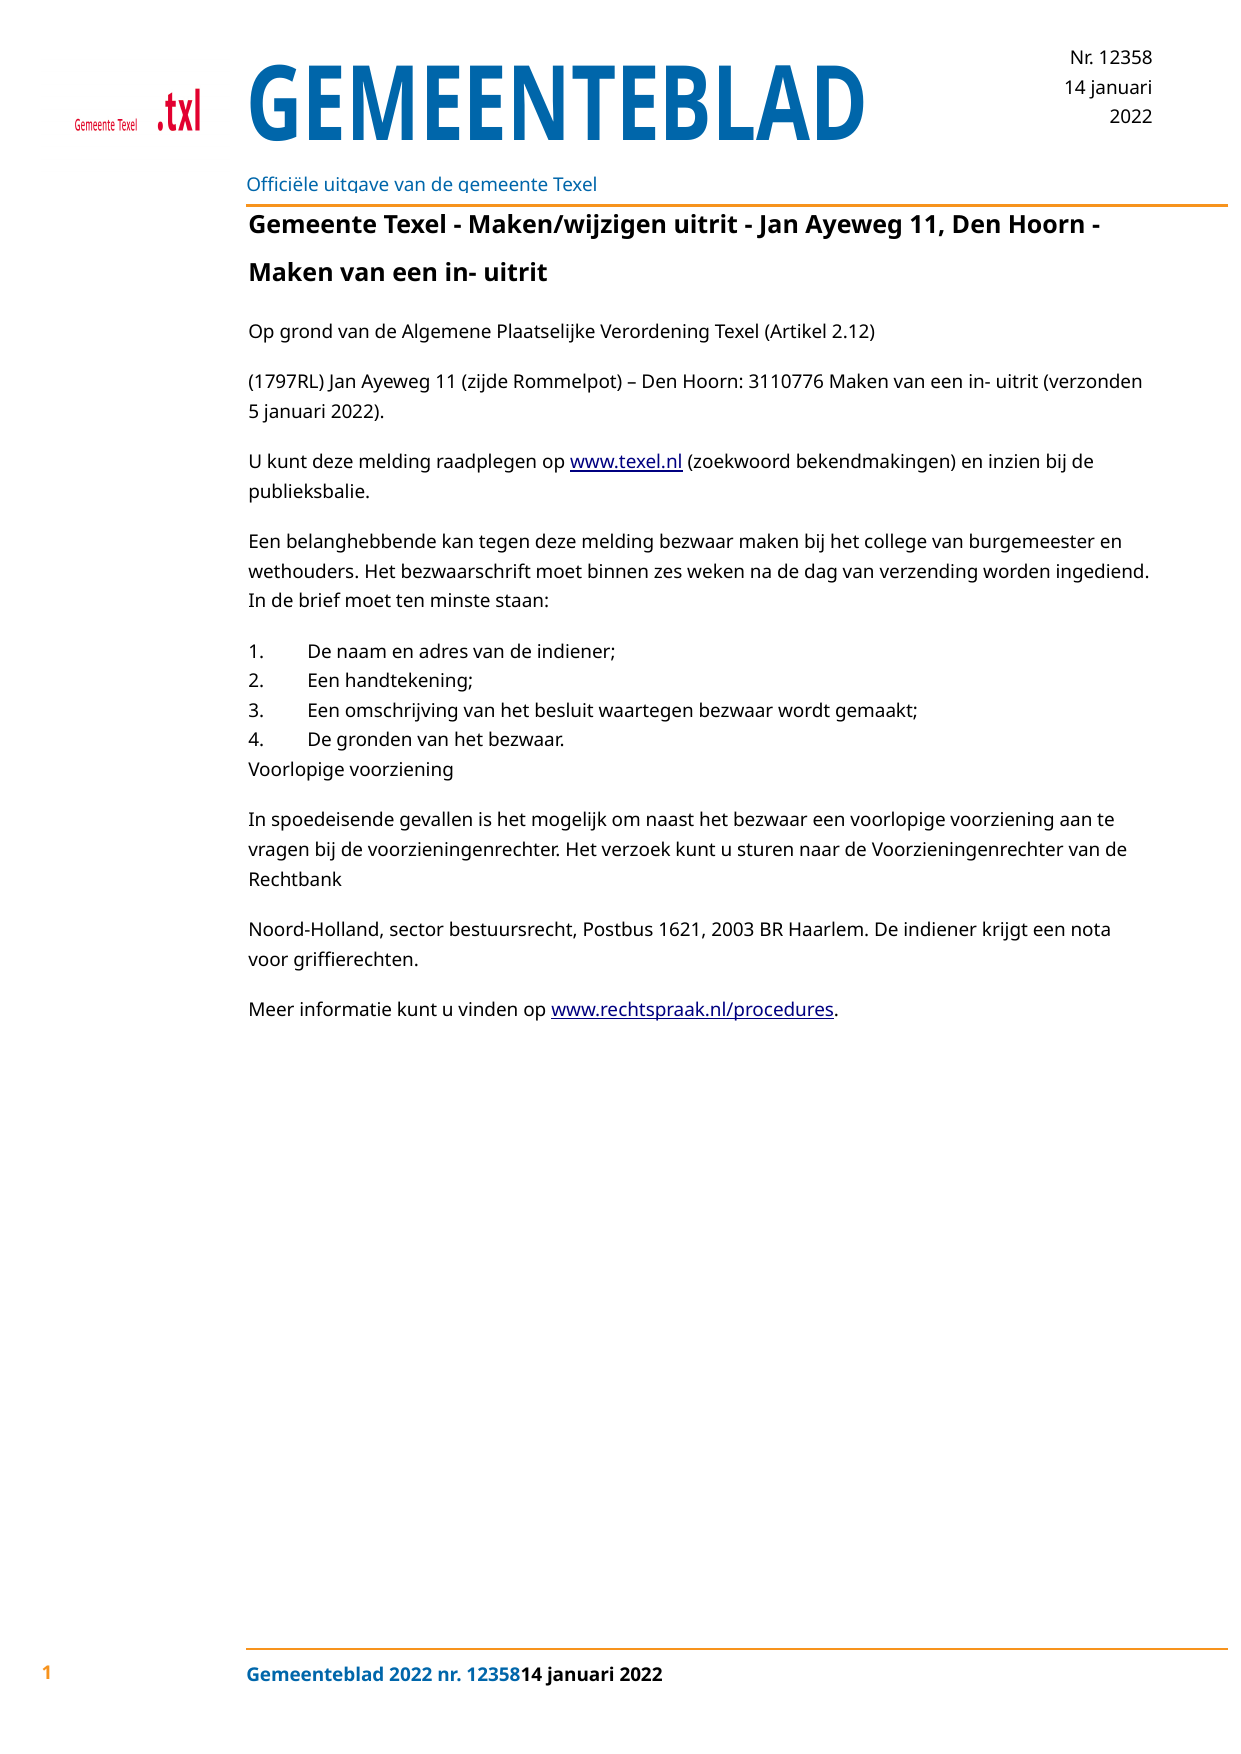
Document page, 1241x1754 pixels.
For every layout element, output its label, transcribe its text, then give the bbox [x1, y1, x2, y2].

list Een handtekening; [248, 667, 1152, 693]
text Op grond van de Algemene Plaatselijke Verordening Texel (Artikel 2.12) [248, 318, 1152, 344]
text Meer informatie kunt u vinden op www.rechtspraak.nl/procedures. [248, 996, 1152, 1022]
text U kunt deze melding raadplegen op www.texel.nl (zoekwoord bekendmakingen) en inzien bij de publieksbalie. [248, 448, 1152, 504]
text Noord-Holland, sector bestuursrecht, Postbus 1621, 2003 BR Haarlem. De indiener krijgt een nota voor griffierechten. [248, 916, 1152, 972]
text Gemeente Texel - Maken/wijzigen uitrit - Jan Ayeweg 11, Den Hoorn - Maken van een in- uitrit [248, 207, 1152, 288]
text Een belanghebbende kan tegen deze melding bezwaar maken bij het college van burgemeester en wethouders. Het bezwaarschrift moet binnen zes weken na de dag van verzending worden ingediend. In de brief moet ten minste staan: [248, 528, 1152, 613]
text Voorlopige voorziening [248, 756, 1152, 782]
list Een omschrijving van het besluit waartegen bezwaar wordt gemaakt; [248, 697, 1152, 723]
picture [41, 47, 231, 172]
text In spoedeisende gevallen is het mogelijk om naast het bezwaar een voorlopige voorziening aan te vragen bij de voorzieningenrechter. Het verzoek kunt u sturen naar de Voorzieningenrechter van de Rechtbank [248, 807, 1152, 892]
text (1797RL) Jan Ayeweg 11 (zijde Rommelpot) – Den Hoorn: 3110776 Maken van een in- uitrit (verzonden 5 januari 2022). [248, 368, 1152, 424]
list De naam en adres van de indiener; [248, 638, 1152, 664]
list De gronden van het bezwaar. [248, 727, 1152, 752]
